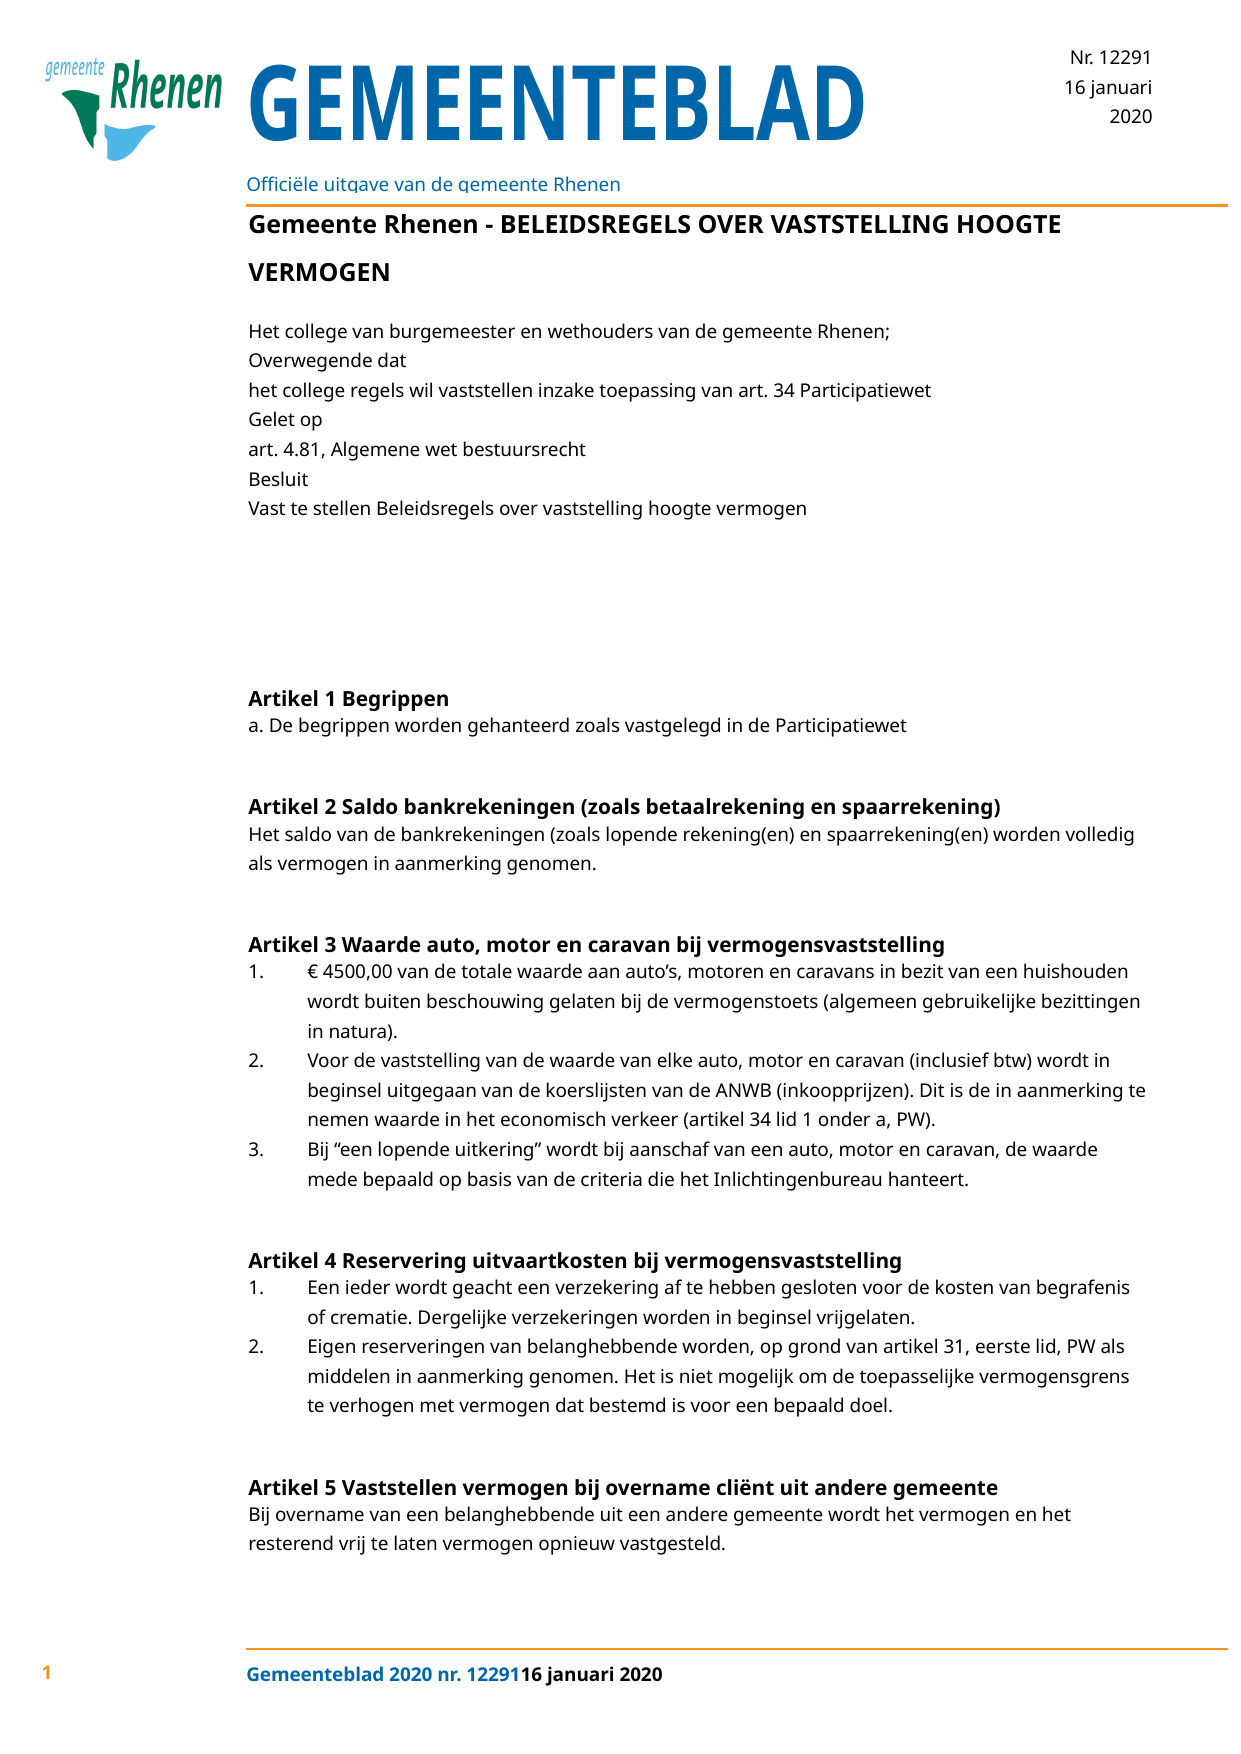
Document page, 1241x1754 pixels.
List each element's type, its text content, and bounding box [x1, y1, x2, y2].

text Het college van burgemeester en wethouders van de gemeente Rhenen; [248, 318, 1152, 344]
list Bij “een lopende uitkering” wordt bij aanschaf van een auto, motor en caravan, de waarde mede bepaald op basis van de criteria die het Inlichtingenbureau hanteert. [248, 1136, 1152, 1192]
text a. De begrippen worden gehanteerd zoals vastgelegd in de Participatiewet [248, 712, 1152, 738]
text Besluit [248, 466, 1152, 492]
text Vast te stellen Beleidsregels over vaststelling hoogte vermogen [248, 495, 1152, 521]
text Artikel 5 Vaststellen vermogen bij overname cliënt uit andere gemeente [248, 1473, 1152, 1501]
list Eigen reserveringen van belanghebbende worden, op grond van artikel 31, eerste lid, PW als middelen in aanmerking genomen. Het is niet mogelijk om de toepasselijke vermogensgrens te verhogen met vermogen dat bestemd is voor een bepaald doel. [248, 1333, 1152, 1418]
text Artikel 4 Reservering uitvaartkosten bij vermogensvaststelling [248, 1246, 1152, 1274]
text Artikel 2 Saldo bankrekeningen (zoals betaalrekening en spaarrekening) [248, 792, 1152, 821]
text Artikel 3 Waarde auto, motor en caravan bij vermogensvaststelling [248, 930, 1152, 959]
text Gemeente Rhenen - BELEIDSREGELS OVER VASTSTELLING HOOGTE VERMOGEN [248, 207, 1152, 288]
text Het saldo van de bankrekeningen (zoals lopende rekening(en) en spaarrekening(en) worden volledig als vermogen in aanmerking genomen. [248, 821, 1152, 876]
text Overwegende dat [248, 347, 1152, 373]
text Gelet op [248, 407, 1152, 432]
list € 4500,00 van de totale waarde aan auto’s, motoren en caravans in bezit van een huishouden wordt buiten beschouwing gelaten bij de vermogenstoets (algemeen gebruikelijke bezittingen in natura). [248, 959, 1152, 1044]
text het college regels wil vaststellen inzake toepassing van art. 34 Participatiewet [248, 377, 1152, 403]
list Een ieder wordt geacht een verzekering af te hebben gesloten voor de kosten van begrafenis of crematie. Dergelijke verzekeringen worden in beginsel vrijgelaten. [248, 1274, 1152, 1329]
text Artikel 1 Begrippen [248, 684, 1152, 712]
text art. 4.81, Algemene wet bestuursrecht [248, 436, 1152, 462]
text Bij overname van een belanghebbende uit een andere gemeente wordt het vermogen en het resterend vrij te laten vermogen opnieuw vastgesteld. [248, 1501, 1152, 1556]
list Voor de vaststelling van de waarde van elke auto, motor en caravan (inclusief btw) wordt in beginsel uitgegaan van de koerslijsten van de ANWB (inkoopprijzen). Dit is de in aanmerking te nemen waarde in het economisch verkeer (artikel 34 lid 1 onder a, PW). [248, 1047, 1152, 1132]
picture [41, 47, 231, 172]
